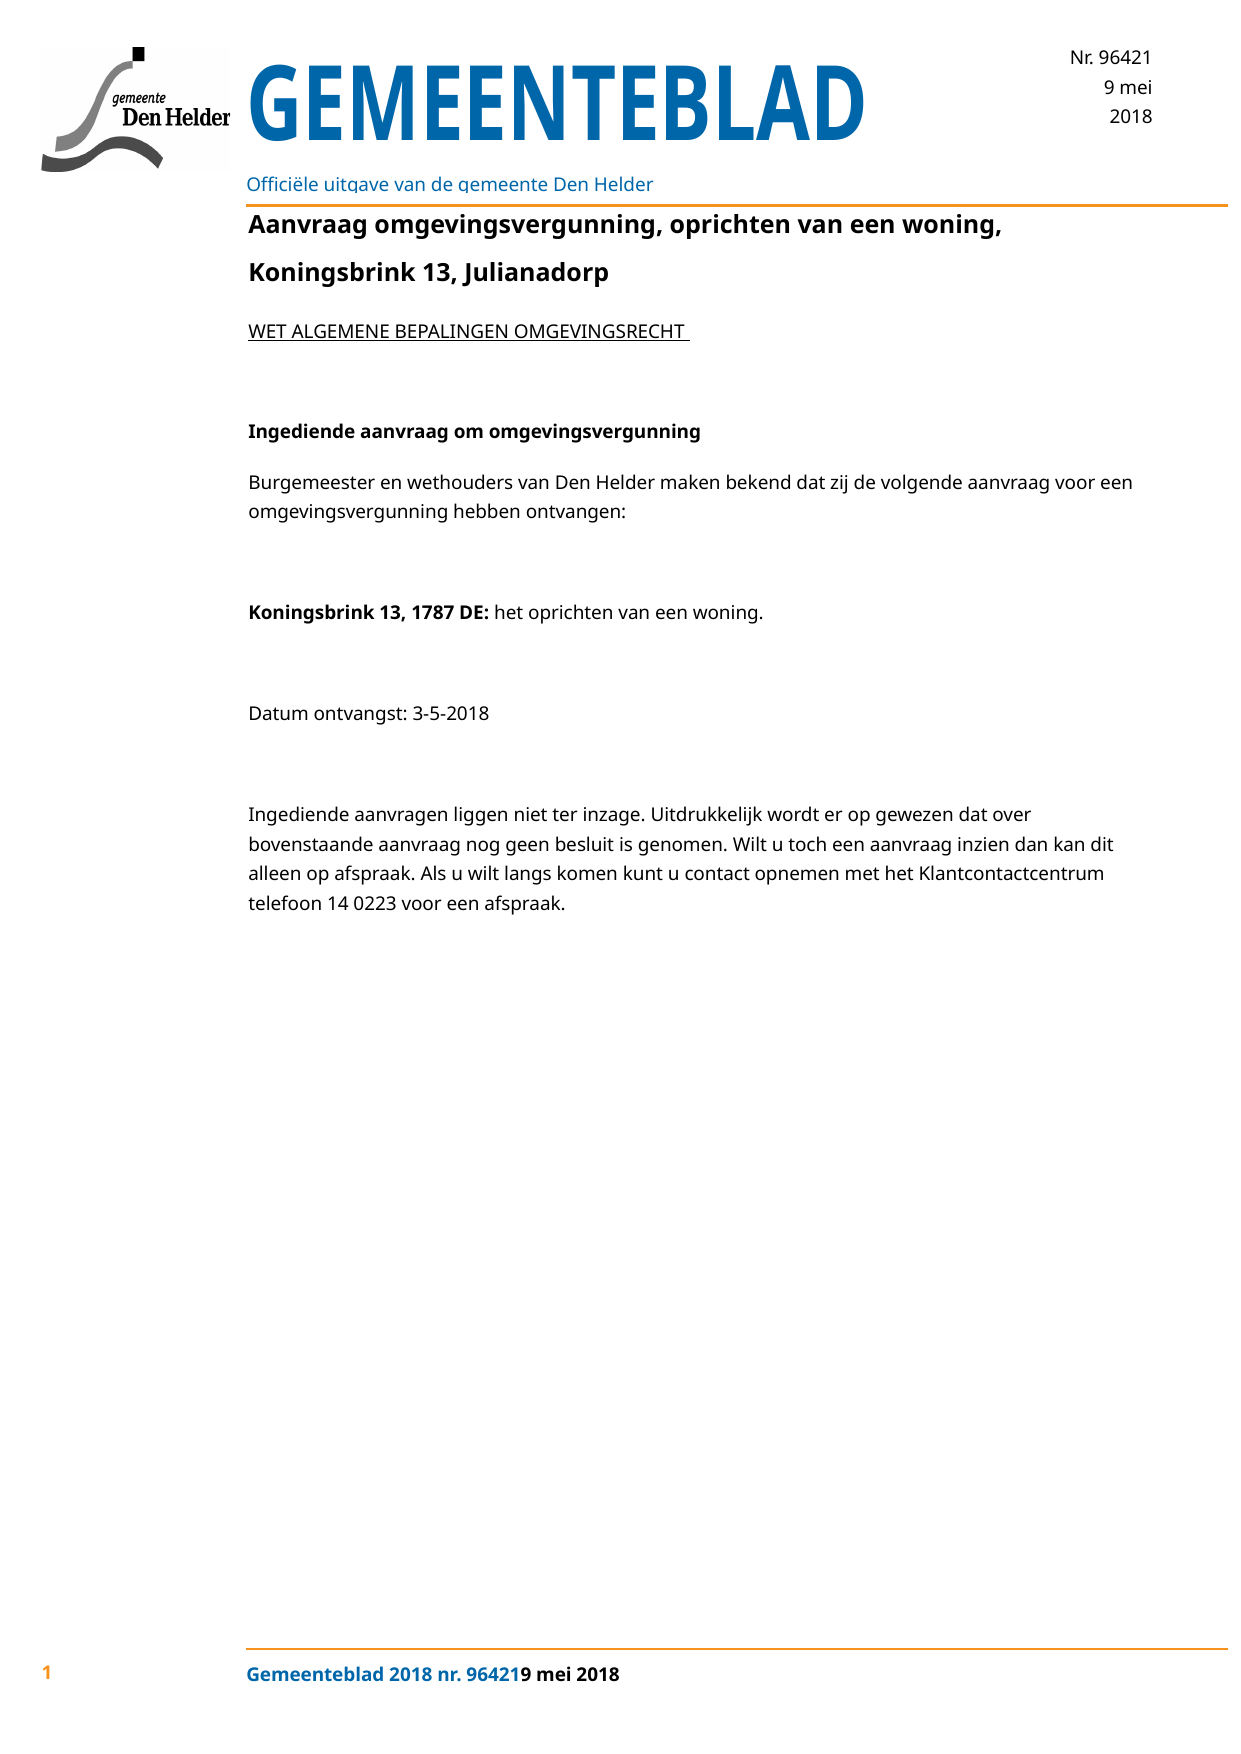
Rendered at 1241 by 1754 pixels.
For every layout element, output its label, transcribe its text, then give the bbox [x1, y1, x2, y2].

text Koningsbrink 13, 1787 DE: het oprichten van een woning. [248, 599, 1152, 625]
text Datum ontvangst: 3-5-2018 [248, 700, 1152, 726]
text Ingediende aanvragen liggen niet ter inzage. Uitdrukkelijk wordt er op gewezen dat over bovenstaande aanvraag nog geen besluit is genomen. Wilt u toch een aanvraag inzien dan kan dit alleen op afspraak. Als u wilt langs komen kunt u contact opnemen met het Klantcontactcentrum telefoon 14 0223 voor een afspraak. [248, 801, 1152, 916]
picture [41, 47, 231, 172]
text Ingediende aanvraag om omgevingsvergunning [248, 419, 1152, 444]
text Aanvraag omgevingsvergunning, oprichten van een woning, Koningsbrink 13, Julianadorp [248, 207, 1152, 288]
text Burgemeester en wethouders van Den Helder maken bekend dat zij de volgende aanvraag voor een omgevingsvergunning hebben ontvangen: [248, 469, 1152, 524]
text WET ALGEMENE BEPALINGEN OMGEVINGSRECHT [248, 318, 1152, 344]
